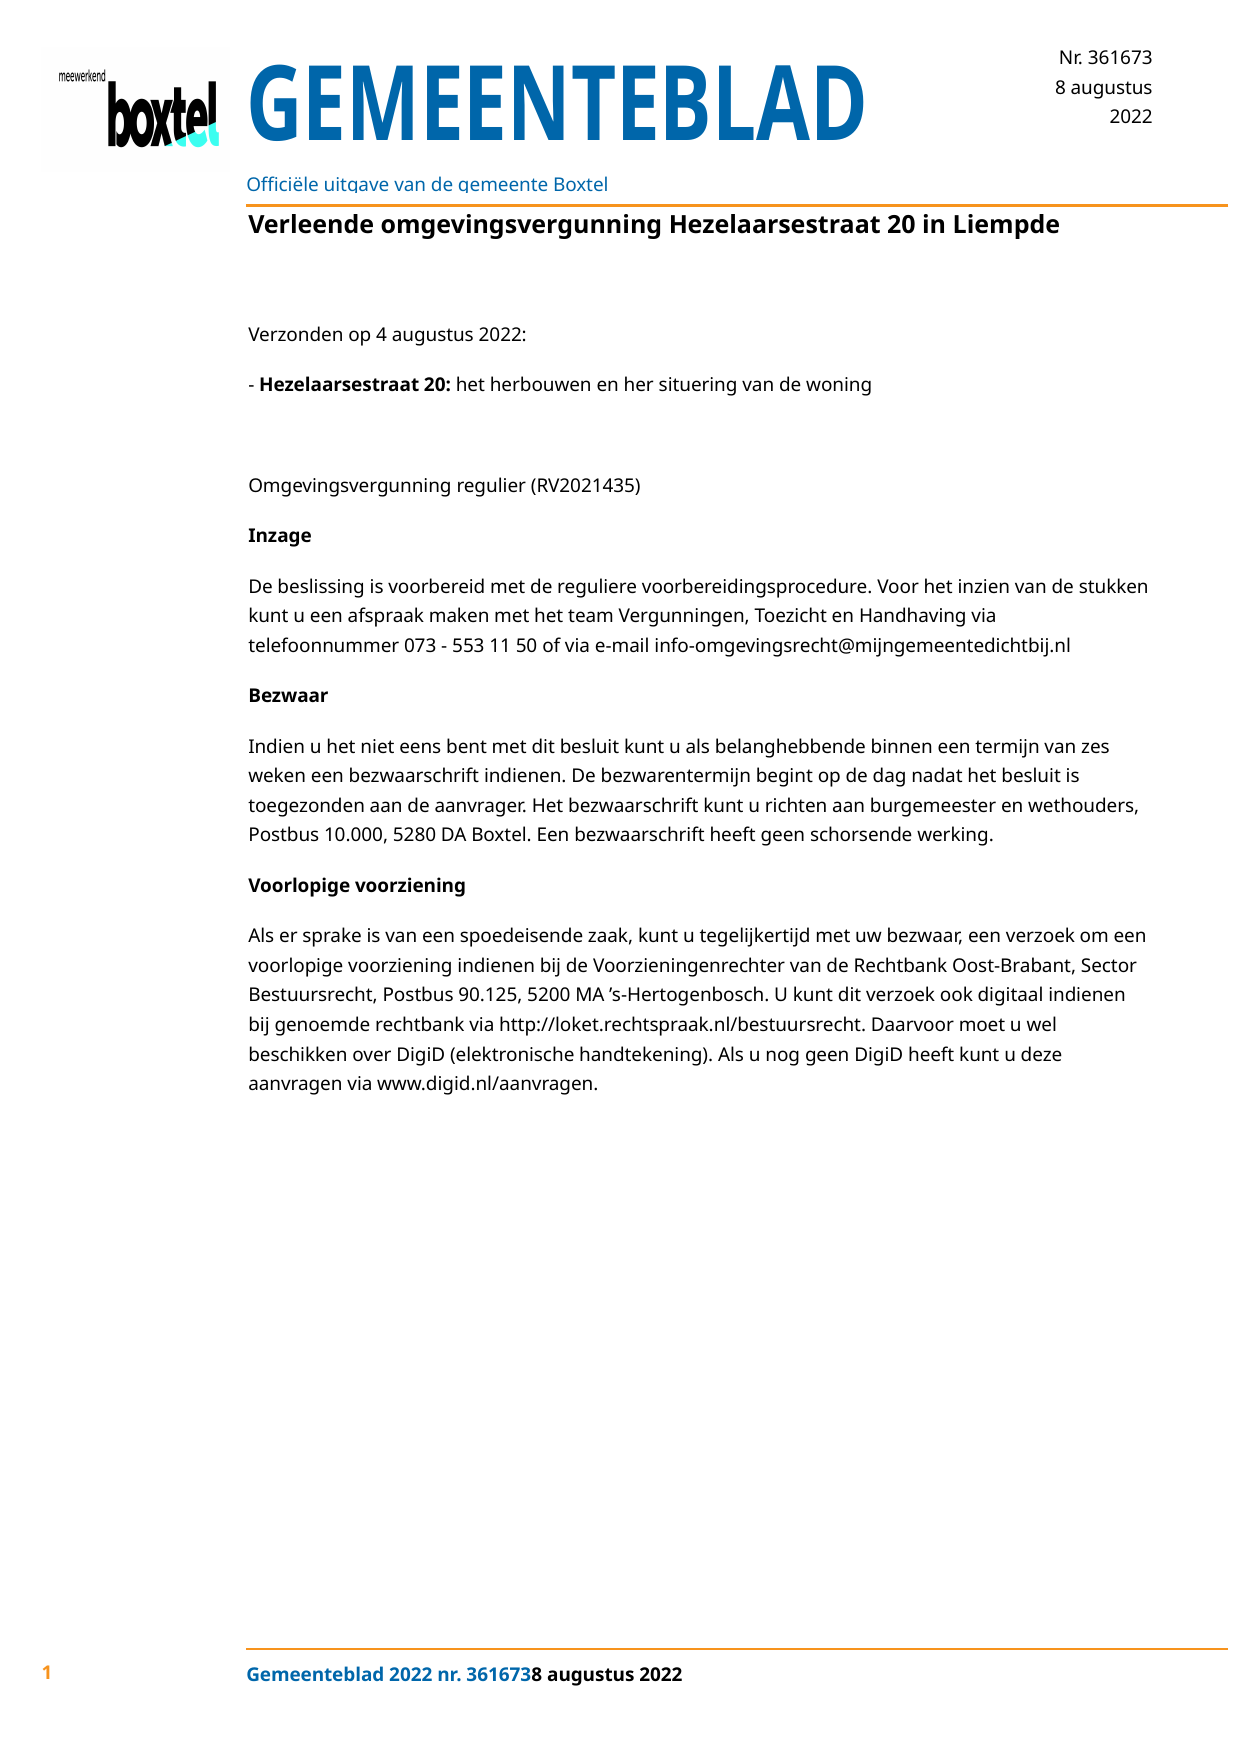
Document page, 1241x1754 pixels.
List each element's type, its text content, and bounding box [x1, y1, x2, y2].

text De beslissing is voorbereid met de reguliere voorbereidingsprocedure. Voor het inzien van de stukken kunt u een afspraak maken met het team Vergunningen, Toezicht en Handhaving via telefoonnummer 073 - 553 11 50 of via e-mail info-omgevingsrecht@mijngemeentedichtbij.nl [248, 573, 1152, 658]
text Inzage [248, 522, 1152, 548]
text Verzonden op 4 augustus 2022: [248, 321, 1152, 346]
text - Hezelaarsestraat 20: het herbouwen en her situering van de woning [248, 371, 1152, 397]
picture [41, 47, 231, 172]
text Indien u het niet eens bent met dit besluit kunt u als belanghebbende binnen een termijn van zes weken een bezwaarschrift indienen. De bezwarentermijn begint op de dag nadat het besluit is toegezonden aan de aanvrager. Het bezwaarschrift kunt u richten aan burgemeester en wethouders, Postbus 10.000, 5280 DA Boxtel. Een bezwaarschrift heeft geen schorsende werking. [248, 733, 1152, 847]
text Verleende omgevingsvergunning Hezelaarsestraat 20 in Liempde [248, 207, 1152, 241]
text Voorlopige voorziening [248, 872, 1152, 898]
text Bezwaar [248, 682, 1152, 708]
text Als er sprake is van een spoedeisende zaak, kunt u tegelijkertijd met uw bezwaar, een verzoek om een voorlopige voorziening indienen bij de Voorzieningenrechter van de Rechtbank Oost-Brabant, Sector Bestuursrecht, Postbus 90.125, 5200 MA ’s-Hertogenbosch. U kunt dit verzoek ook digitaal indienen bij genoemde rechtbank via http://loket.rechtspraak.nl/bestuursrecht. Daarvoor moet u wel beschikken over DigiD (elektronische handtekening). Als u nog geen DigiD heeft kunt u deze aanvragen via www.digid.nl/aanvragen. [248, 922, 1152, 1096]
text Omgevingsvergunning regulier (RV2021435) [248, 472, 1152, 498]
